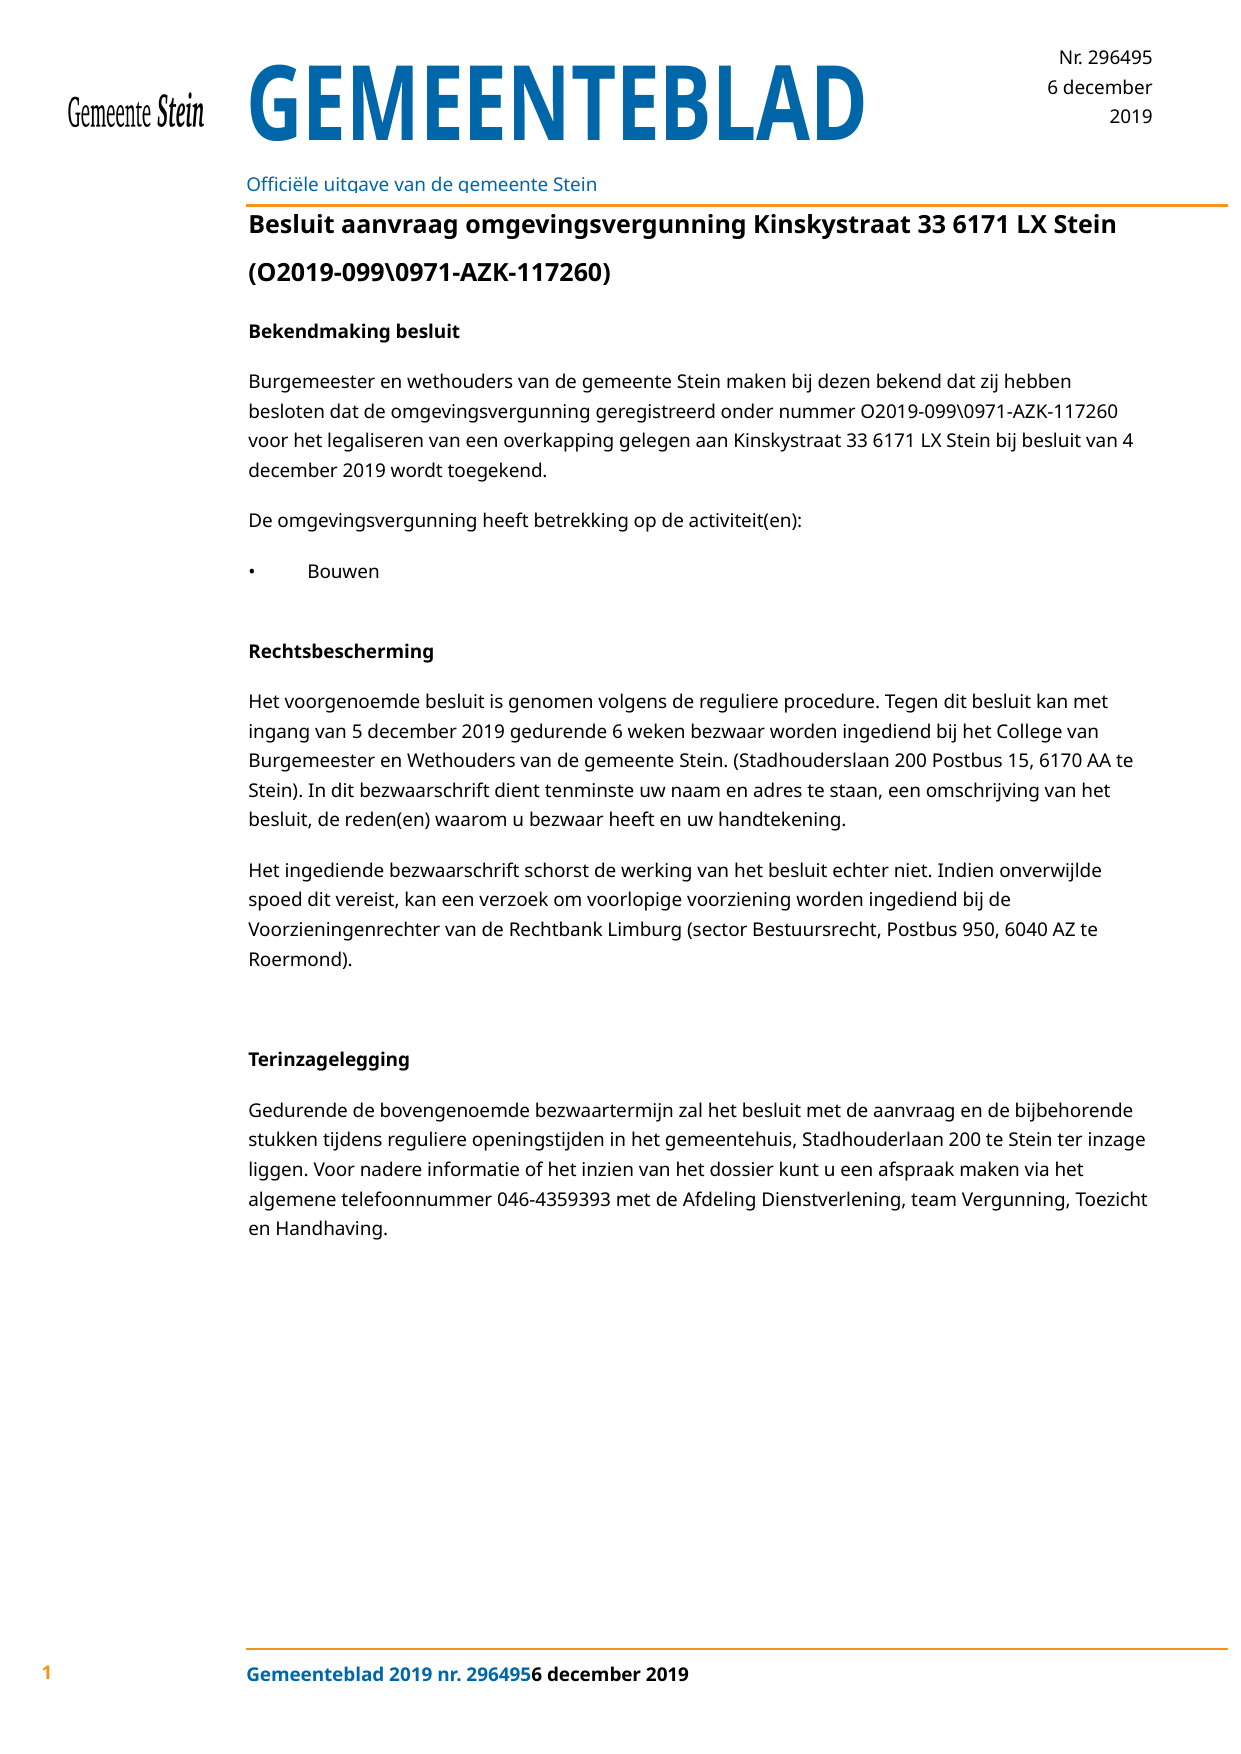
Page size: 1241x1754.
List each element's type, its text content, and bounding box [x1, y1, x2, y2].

text Het ingediende bezwaarschrift schorst de werking van het besluit echter niet. Indien onverwijlde spoed dit vereist, kan een verzoek om voorlopige voorziening worden ingediend bij de Voorzieningenrechter van de Rechtbank Limburg (sector Bestuursrecht, Postbus 950, 6040 AZ te Roermond). [248, 857, 1152, 972]
text De omgevingsvergunning heeft betrekking op de activiteit(en): [248, 507, 1152, 533]
text Het voorgenoemde besluit is genomen volgens de reguliere procedure. Tegen dit besluit kan met ingang van 5 december 2019 gedurende 6 weken bezwaar worden ingediend bij het College van Burgemeester en Wethouders van de gemeente Stein. (Stadhouderslaan 200 Postbus 15, 6170 AA te Stein). In dit bezwaarschrift dient tenminste uw naam en adres te staan, een omschrijving van het besluit, de reden(en) waarom u bezwaar heeft en uw handtekening. [248, 688, 1152, 832]
list Bouwen [248, 558, 1152, 584]
text Terinzagelegging [248, 1047, 1152, 1072]
picture [41, 47, 231, 172]
text Gedurende de bovengenoemde bezwaartermijn zal het besluit met de aanvraag en de bijbehorende stukken tijdens reguliere openingstijden in het gemeentehuis, Stadhouderlaan 200 te Stein ter inzage liggen. Voor nadere informatie of het inzien van het dossier kunt u een afspraak maken via het algemene telefoonnummer 046-4359393 met de Afdeling Dienstverlening, team Vergunning, Toezicht en Handhaving. [248, 1097, 1152, 1241]
text Rechtsbescherming [248, 638, 1152, 664]
text Burgemeester en wethouders van de gemeente Stein maken bij dezen bekend dat zij hebben besloten dat de omgevingsvergunning geregistreerd onder nummer O2019-099\0971-AZK-117260 voor het legaliseren van een overkapping gelegen aan Kinskystraat 33 6171 LX Stein bij besluit van 4 december 2019 wordt toegekend. [248, 368, 1152, 483]
text Besluit aanvraag omgevingsvergunning Kinskystraat 33 6171 LX Stein (O2019-099\0971-AZK-117260) [248, 207, 1152, 288]
text Bekendmaking besluit [248, 318, 1152, 344]
